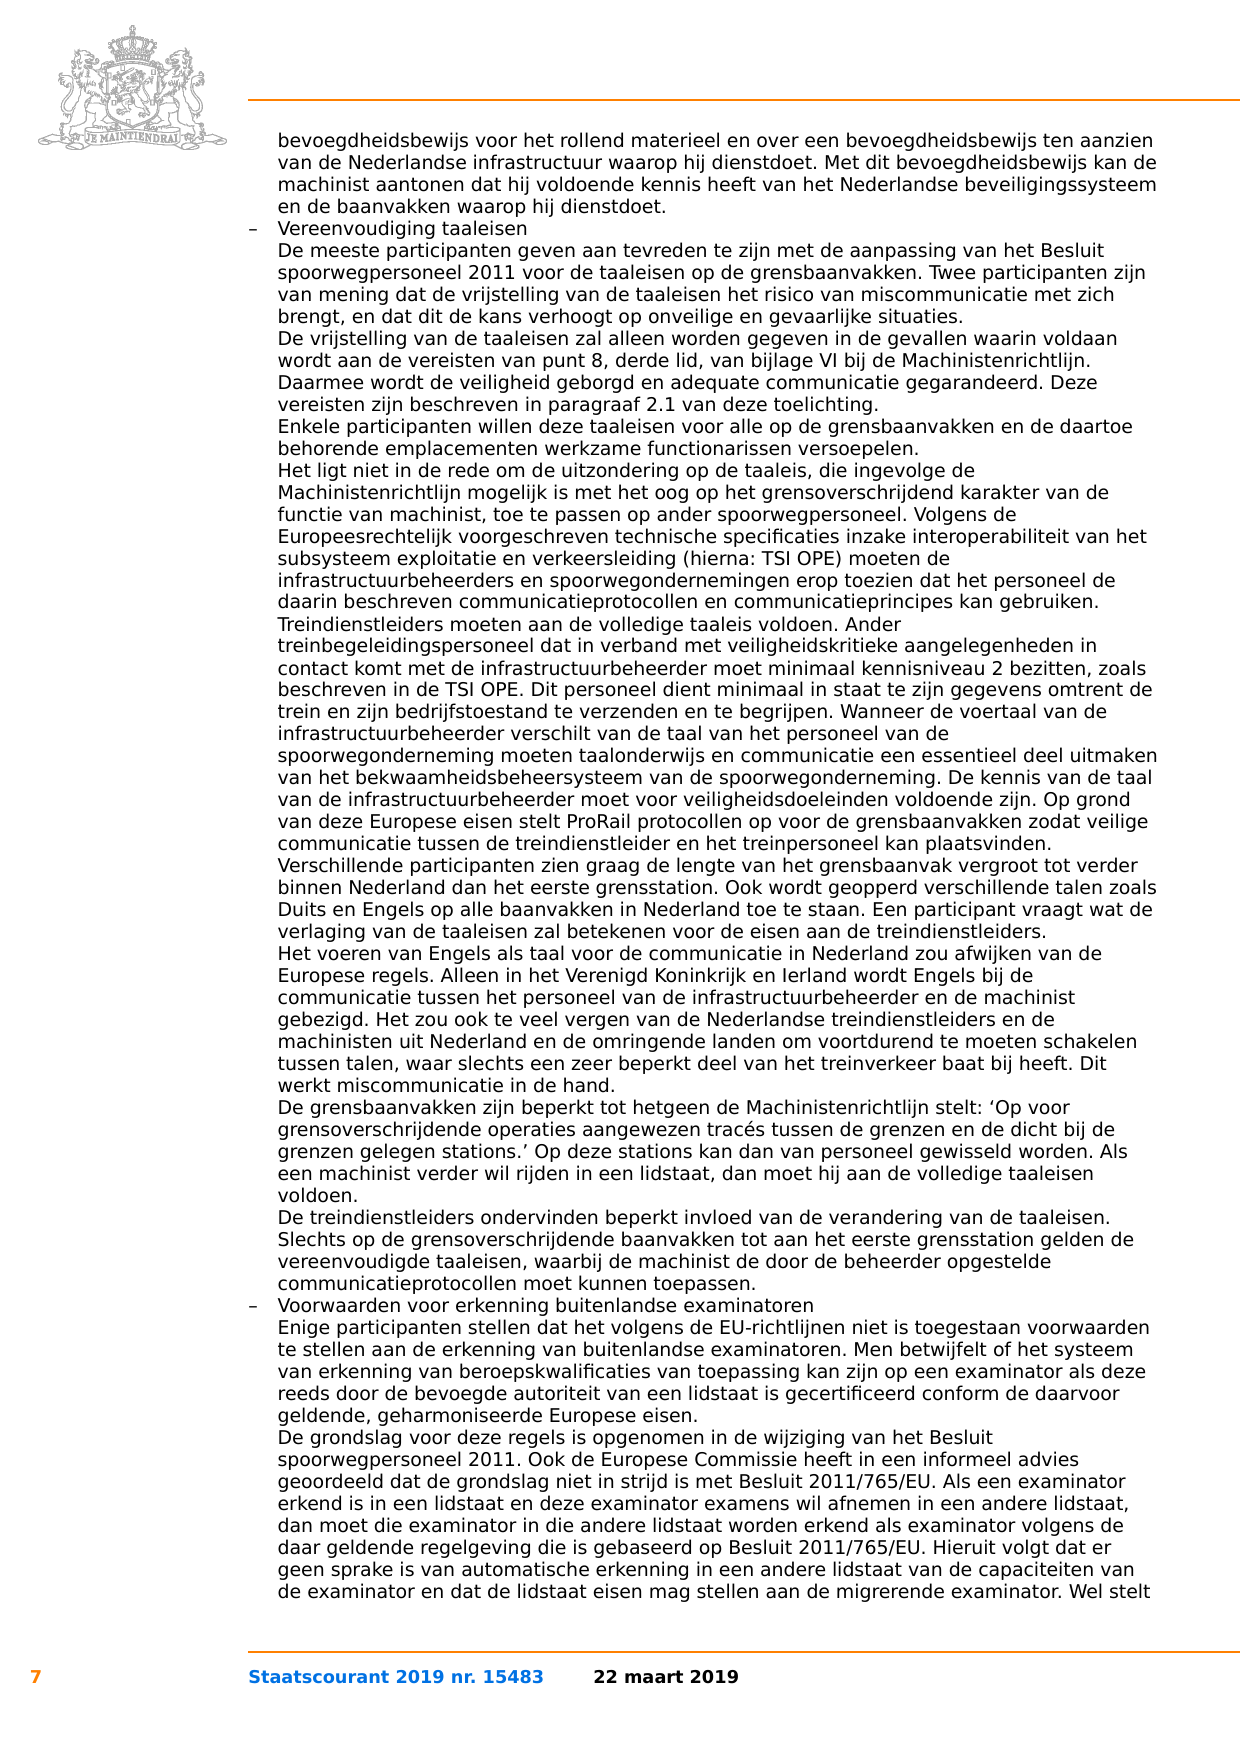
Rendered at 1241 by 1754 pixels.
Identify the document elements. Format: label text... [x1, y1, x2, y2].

text De meeste participanten geven aan tevreden te zijn met de aanpassing van het Besluit spoorwegpersoneel 2011 voor de taaleisen op de grensbaanvakken. Twee participanten zijn van mening dat de vrijstelling van de taaleisen het risico van miscommunicatie met zich brengt, en dat dit de kans verhoogt op onveilige en gevaarlijke situaties. [277, 240, 1163, 328]
text Het voeren van Engels als taal voor de communicatie in Nederland zou afwijken van de Europese regels. Alleen in het Verenigd Koninkrijk en Ierland wordt Engels bij de communicatie tussen het personeel van de infrastructuurbeheerder en de machinist gebezigd. Het zou ook te veel vergen van de Nederlandse treindienstleiders en de machinisten uit Nederland en de omringende landen om voortdurend te moeten schakelen tussen talen, waar slechts een zeer beperkt deel van het treinverkeer baat bij heeft. Dit werkt miscommunicatie in de hand. [277, 943, 1163, 1097]
text Het ligt niet in de rede om de uitzondering op de taaleis, die ingevolge de Machinistenrichtlijn mogelijk is met het oog op het grensoverschrijdend karakter van de functie van machinist, toe te passen op ander spoorwegpersoneel. Volgens de Europeesrechtelijk voorgeschreven technische specificaties inzake interoperabiliteit van het subsysteem exploitatie en verkeersleiding (hierna: TSI OPE) moeten de infrastructuurbeheerders en spoorwegondernemingen erop toezien dat het personeel de daarin beschreven communicatieprotocollen en communicatieprincipes kan gebruiken. Treindienstleiders moeten aan de volledige taaleis voldoen. Ander treinbegeleidingspersoneel dat in verband met veiligheidskritieke aangelegenheden in contact komt met de infrastructuurbeheerder moet minimaal kennisniveau 2 bezitten, zoals beschreven in de TSI OPE. Dit personeel dient minimaal in staat te zijn gegevens omtrent de trein en zijn bedrijfstoestand te verzenden en te begrijpen. Wanneer de voertaal van de infrastructuurbeheerder verschilt van de taal van het personeel van de spoorwegonderneming moeten taalonderwijs en communicatie een essentieel deel uitmaken van het bekwaamheidsbeheersysteem van de spoorwegonderneming. De kennis van de taal van de infrastructuurbeheerder moet voor veiligheidsdoeleinden voldoende zijn. Op grond van deze Europese eisen stelt ProRail protocollen op voor de grensbaanvakken zodat veilige communicatie tussen de treindienstleider en het treinpersoneel kan plaatsvinden. [277, 459, 1163, 855]
text bevoegdheidsbewijs voor het rollend materieel en over een bevoegdheidsbewijs ten aanzien van de Nederlandse infrastructuur waarop hij dienstdoet. Met dit bevoegdheidsbewijs kan de machinist aantonen dat hij voldoende kennis heeft van het Nederlandse beveiligingssysteem en de baanvakken waarop hij dienstdoet. [277, 130, 1163, 218]
text De grondslag voor deze regels is opgenomen in de wijziging van het Besluit spoorwegpersoneel 2011. Ook de Europese Commissie heeft in een informeel advies geoordeeld dat de grondslag niet in strijd is met Besluit 2011/765/EU. Als een examinator erkend is in een lidstaat en deze examinator examens wil afnemen in een andere lidstaat, dan moet die examinator in die andere lidstaat worden erkend als examinator volgens de daar geldende regelgeving die is gebaseerd op Besluit 2011/765/EU. Hieruit volgt dat er geen sprake is van automatische erkenning in een andere lidstaat van de capaciteiten van de examinator en dat de lidstaat eisen mag stellen aan de migrerende examinator. Wel stelt [277, 1427, 1163, 1602]
text Enkele participanten willen deze taaleisen voor alle op de grensbaanvakken en de daartoe behorende emplacementen werkzame functionarissen versoepelen. [277, 416, 1163, 459]
picture [38, 25, 227, 150]
text – Voorwaarden voor erkenning buitenlandse examinatoren [248, 1295, 1163, 1317]
text De vrijstelling van de taaleisen zal alleen worden gegeven in de gevallen waarin voldaan wordt aan de vereisten van punt 8, derde lid, van bijlage VI bij de Machinistenrichtlijn. Daarmee wordt de veiligheid geborgd en adequate communicatie gegarandeerd. Deze vereisten zijn beschreven in paragraaf 2.1 van deze toelichting. [277, 328, 1163, 416]
text De treindienstleiders ondervinden beperkt invloed van de verandering van de taaleisen. Slechts op de grensoverschrijdende baanvakken tot aan het eerste grensstation gelden de vereenvoudigde taaleisen, waarbij de machinist de door de beheerder opgestelde communicatieprotocollen moet kunnen toepassen. [277, 1207, 1163, 1295]
text Enige participanten stellen dat het volgens de EU-richtlijnen niet is toegestaan voorwaarden te stellen aan de erkenning van buitenlandse examinatoren. Men betwijfelt of het systeem van erkenning van beroepskwalificaties van toepassing kan zijn op een examinator als deze reeds door de bevoegde autoriteit van een lidstaat is gecertificeerd conform de daarvoor geldende, geharmoniseerde Europese eisen. [277, 1317, 1163, 1427]
text – Vereenvoudiging taaleisen [248, 218, 1163, 240]
text De grensbaanvakken zijn beperkt tot hetgeen de Machinistenrichtlijn stelt: ‘Op voor grensoverschrijdende operaties aangewezen tracés tussen de grenzen en de dicht bij de grenzen gelegen stations.’ Op deze stations kan dan van personeel gewisseld worden. Als een machinist verder wil rijden in een lidstaat, dan moet hij aan de volledige taaleisen voldoen. [277, 1097, 1163, 1207]
text Verschillende participanten zien graag de lengte van het grensbaanvak vergroot tot verder binnen Nederland dan het eerste grensstation. Ook wordt geopperd verschillende talen zoals Duits en Engels op alle baanvakken in Nederland toe te staan. Een participant vraagt wat de verlaging van de taaleisen zal betekenen voor de eisen aan de treindienstleiders. [277, 855, 1163, 943]
